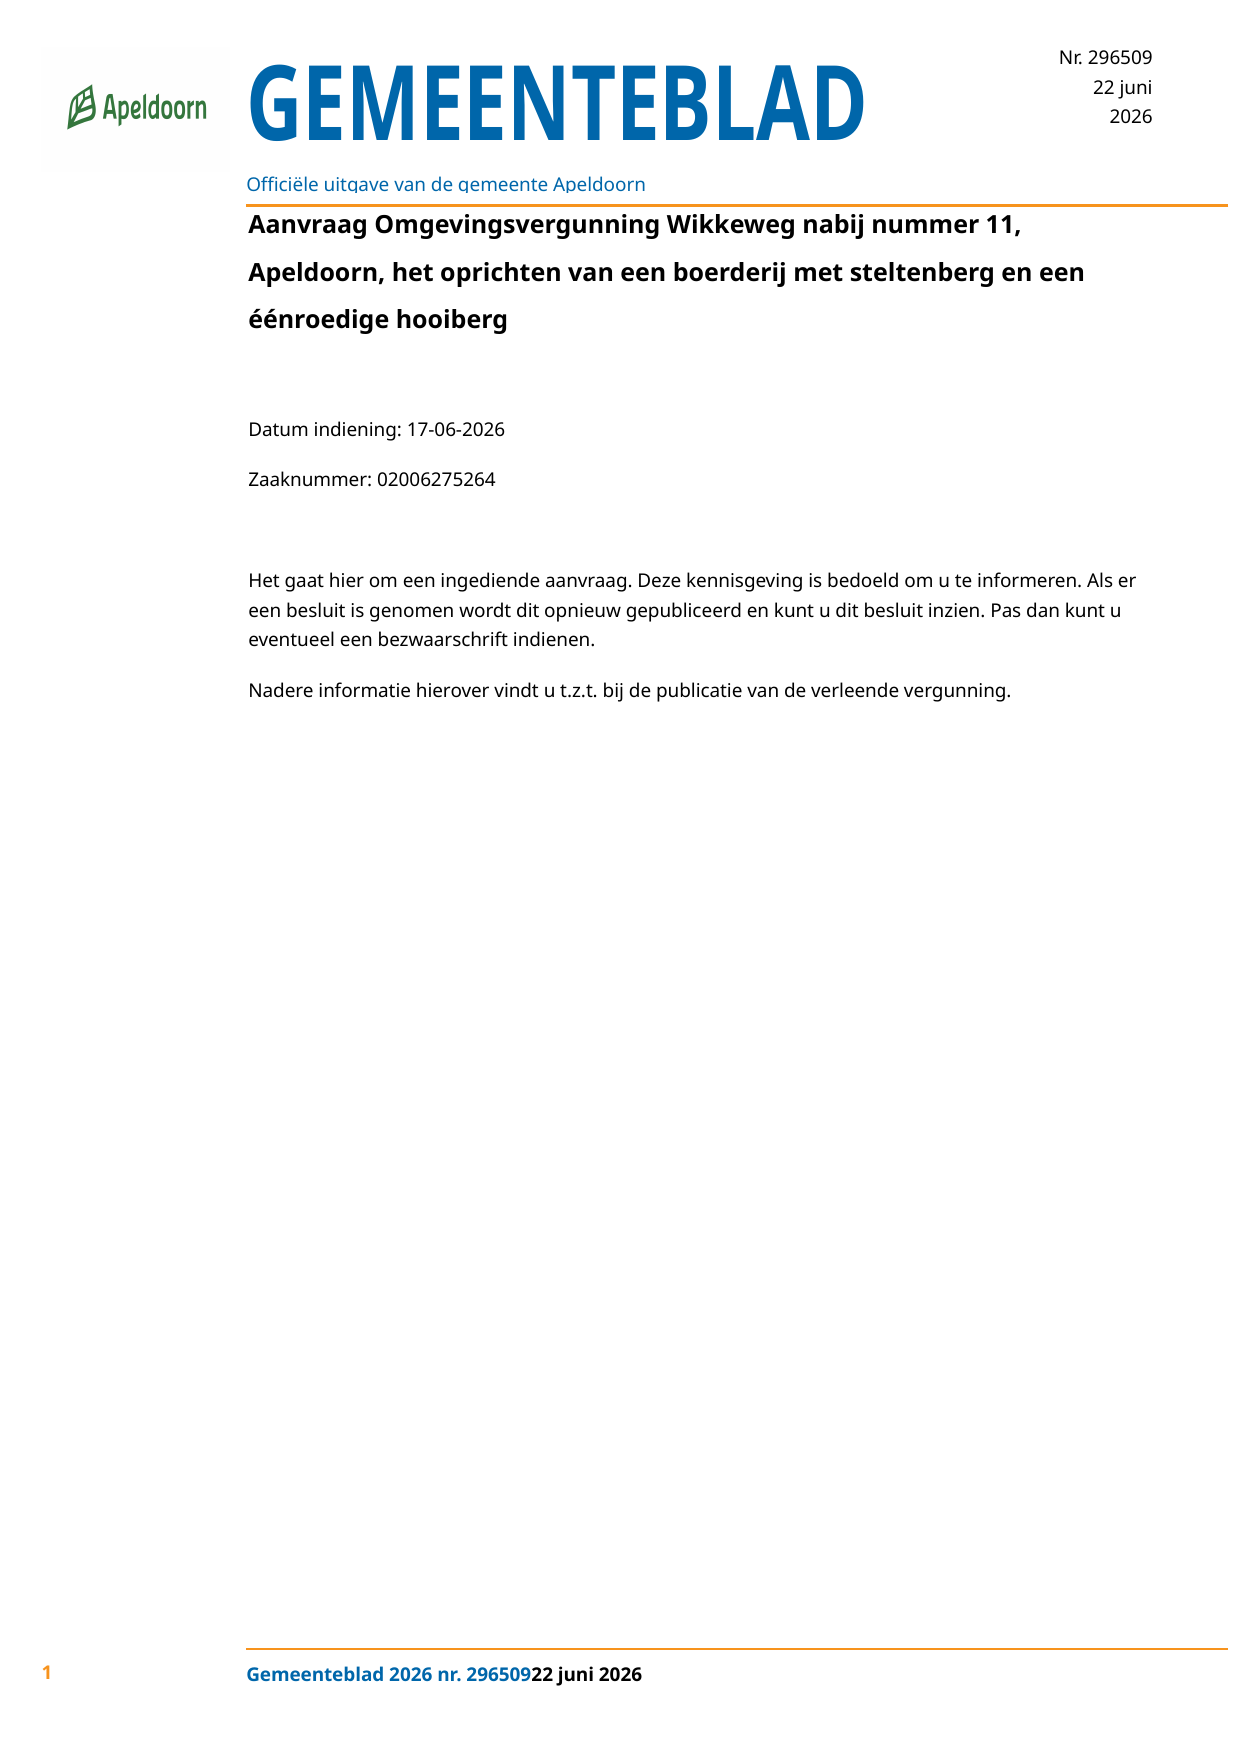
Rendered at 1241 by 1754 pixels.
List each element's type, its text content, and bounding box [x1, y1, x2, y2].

text Zaaknummer: 02006275264 [248, 466, 1152, 492]
text Aanvraag Omgevingsvergunning Wikkeweg nabij nummer 11, Apeldoorn, het oprichten van een boerderij met steltenberg en een éénroedige hooiberg [248, 207, 1152, 336]
text Het gaat hier om een ingediende aanvraag. Deze kennisgeving is bedoeld om u te informeren. Als er een besluit is genomen wordt dit opnieuw gepubliceerd en kunt u dit besluit inzien. Pas dan kunt u eventueel een bezwaarschrift indienen. [248, 567, 1152, 652]
picture [41, 47, 231, 172]
text Nadere informatie hierover vindt u t.z.t. bij de publicatie van de verleende vergunning. [248, 677, 1152, 702]
text Datum indiening: 17-06-2026 [248, 416, 1152, 442]
